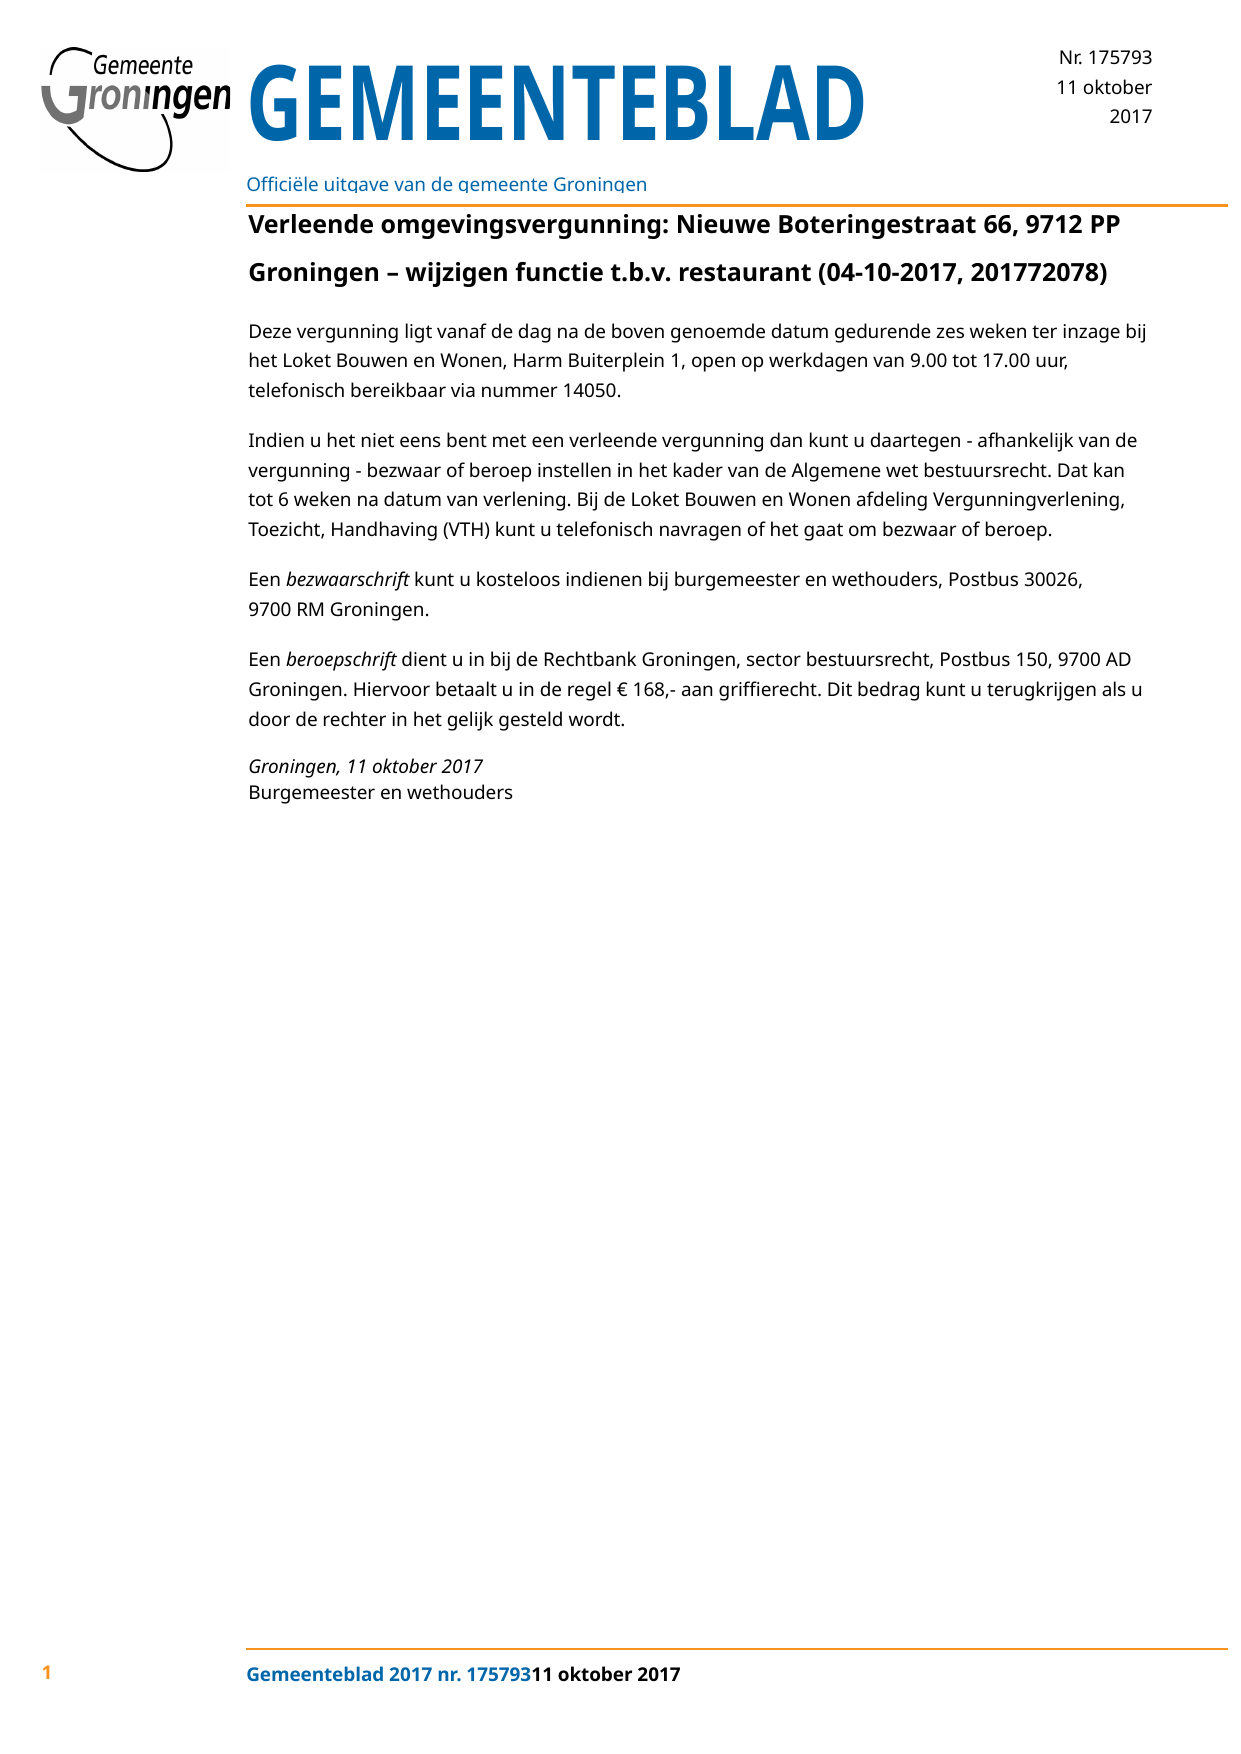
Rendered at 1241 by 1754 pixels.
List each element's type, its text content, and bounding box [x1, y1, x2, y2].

text Burgemeester en wethouders [248, 779, 1152, 805]
text Indien u het niet eens bent met een verleende vergunning dan kunt u daartegen - afhankelijk van de vergunning - bezwaar of beroep instellen in het kader van de Algemene wet bestuursrecht. Dat kan tot 6 weken na datum van verlening. Bij de Loket Bouwen en Wonen afdeling Vergunningverlening, Toezicht, Handhaving (VTH) kunt u telefonisch navragen of het gaat om bezwaar of beroep. [248, 427, 1152, 542]
text Groningen, 11 oktober 2017 [248, 754, 1152, 779]
text Een beroepschrift dient u in bij de Rechtbank Groningen, sector bestuursrecht, Postbus 150, 9700 AD Groningen. Hiervoor betaalt u in de regel € 168,- aan griffierecht. Dit bedrag kunt u terugkrijgen als u door de rechter in het gelijk gesteld wordt. [248, 647, 1152, 732]
text Deze vergunning ligt vanaf de dag na de boven genoemde datum gedurende zes weken ter inzage bij het Loket Bouwen en Wonen, Harm Buiterplein 1, open op werkdagen van 9.00 tot 17.00 uur, telefonisch bereikbaar via nummer 14050. [248, 318, 1152, 403]
picture [41, 47, 231, 172]
text Verleende omgevingsvergunning: Nieuwe Boteringestraat 66, 9712 PP Groningen – wijzigen functie t.b.v. restaurant (04-10-2017, 201772078) [248, 207, 1152, 288]
text Een bezwaarschrift kunt u kosteloos indienen bij burgemeester en wethouders, Postbus 30026, 9700 RM Groningen. [248, 567, 1152, 622]
